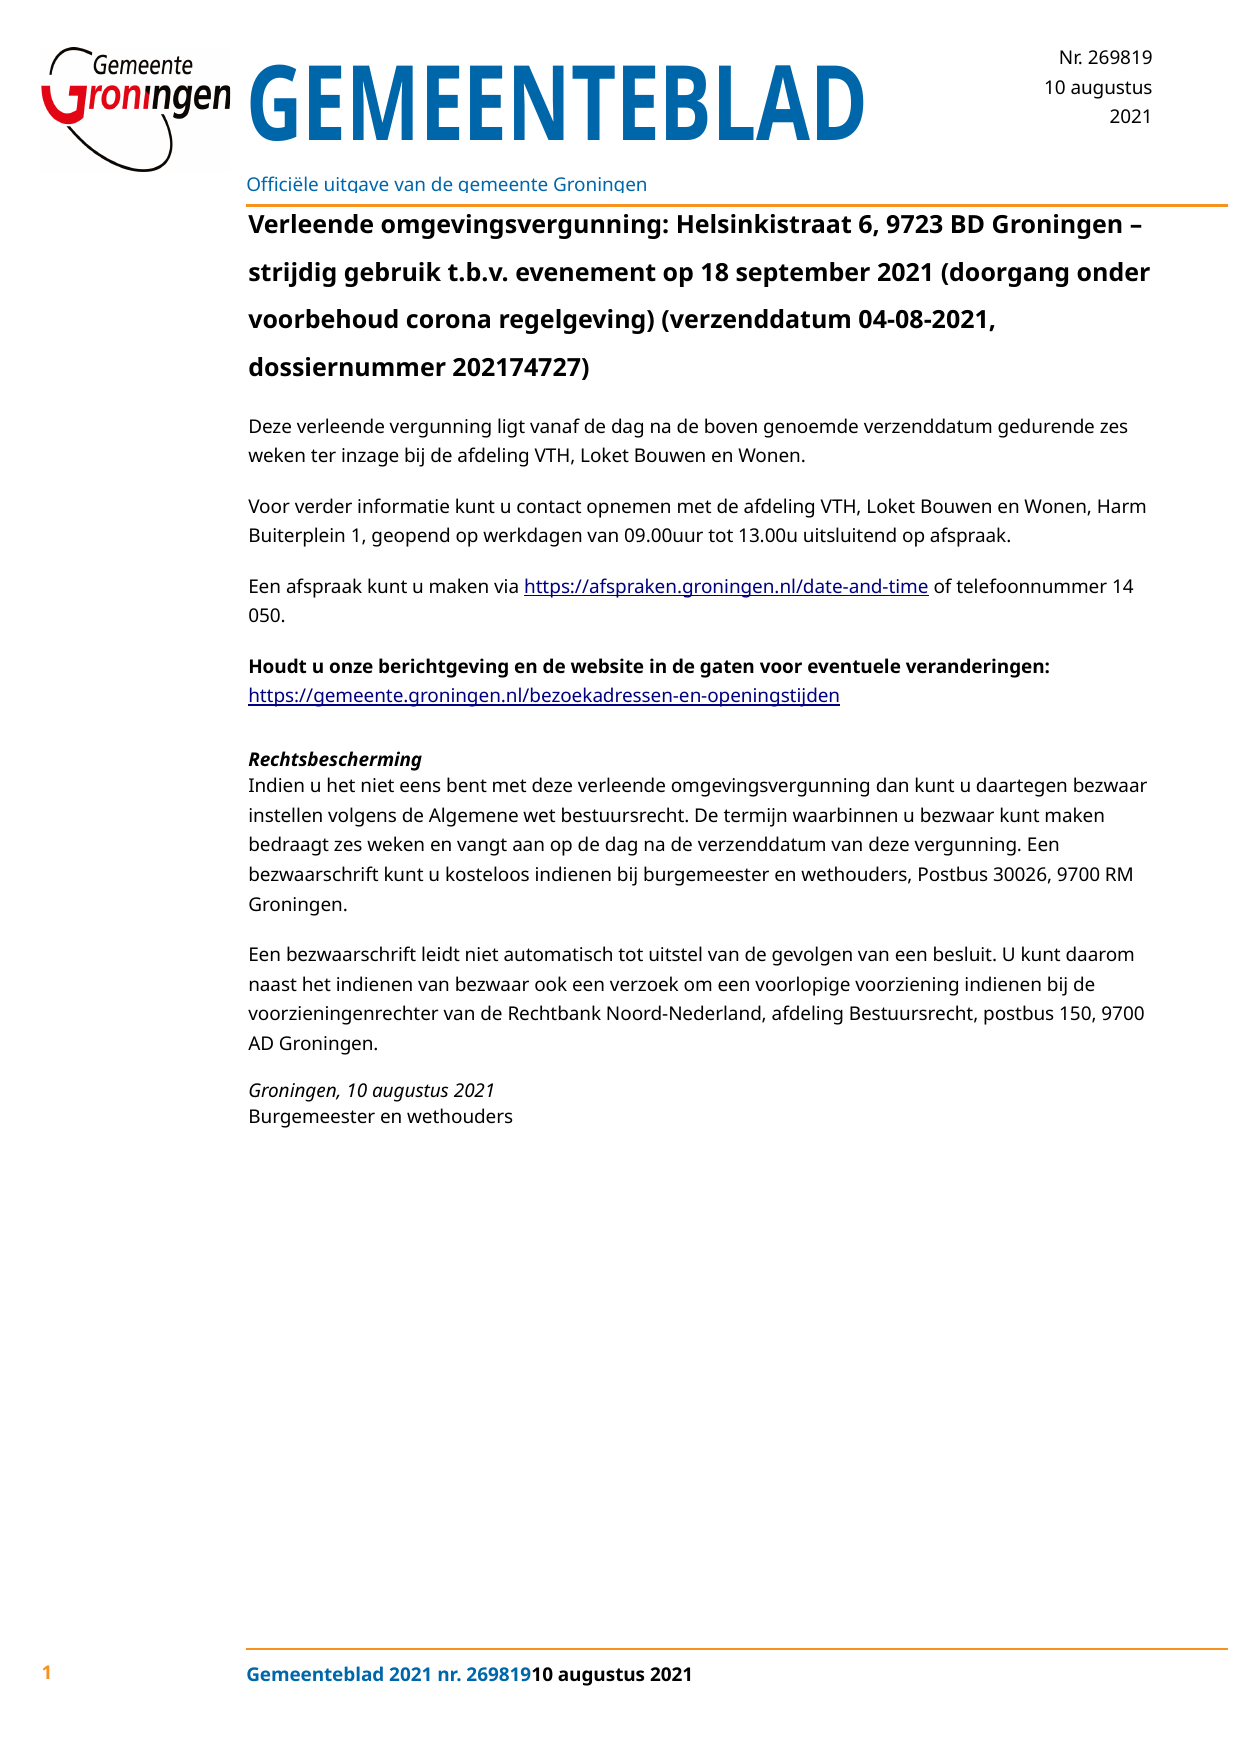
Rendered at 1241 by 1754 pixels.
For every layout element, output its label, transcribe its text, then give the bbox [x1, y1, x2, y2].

text Indien u het niet eens bent met deze verleende omgevingsvergunning dan kunt u daartegen bezwaar instellen volgens de Algemene wet bestuursrecht. De termijn waarbinnen u bezwaar kunt maken bedraagt zes weken en vangt aan op de dag na de verzenddatum van deze vergunning. Een bezwaarschrift kunt u kosteloos indienen bij burgemeester en wethouders, Postbus 30026, 9700 RM Groningen. [248, 772, 1152, 916]
text Houdt u onze berichtgeving en de website in de gaten voor eventuele veranderingen: https://gemeente.groningen.nl/bezoekadressen-en-openingstijden [248, 653, 1152, 708]
text Deze verleende vergunning ligt vanaf de dag na de boven genoemde verzenddatum gedurende zes weken ter inzage bij de afdeling VTH, Loket Bouwen en Wonen. [248, 413, 1152, 468]
picture [41, 47, 231, 172]
text Verleende omgevingsvergunning: Helsinkistraat 6, 9723 BD Groningen – strijdig gebruik t.b.v. evenement op 18 september 2021 (doorgang onder voorbehoud corona regelgeving) (verzenddatum 04-08-2021, dossiernummer 202174727) [248, 207, 1152, 384]
text Groningen, 10 augustus 2021 [248, 1078, 1152, 1103]
text Voor verder informatie kunt u contact opnemen met de afdeling VTH, Loket Bouwen en Wonen, Harm Buiterplein 1, geopend op werkdagen van 09.00uur tot 13.00u uitsluitend op afspraak. [248, 493, 1152, 548]
text Een bezwaarschrift leidt niet automatisch tot uitstel van de gevolgen van een besluit. U kunt daarom naast het indienen van bezwaar ook een verzoek om een voorlopige voorziening indienen bij de voorzieningenrechter van de Rechtbank Noord-Nederland, afdeling Bestuursrecht, postbus 150, 9700 AD Groningen. [248, 941, 1152, 1056]
text Rechtsbescherming [248, 747, 1152, 772]
text Burgemeester en wethouders [248, 1103, 1152, 1129]
text Een afspraak kunt u maken via https://afspraken.groningen.nl/date-and-time of telefoonnummer 14 050. [248, 573, 1152, 628]
